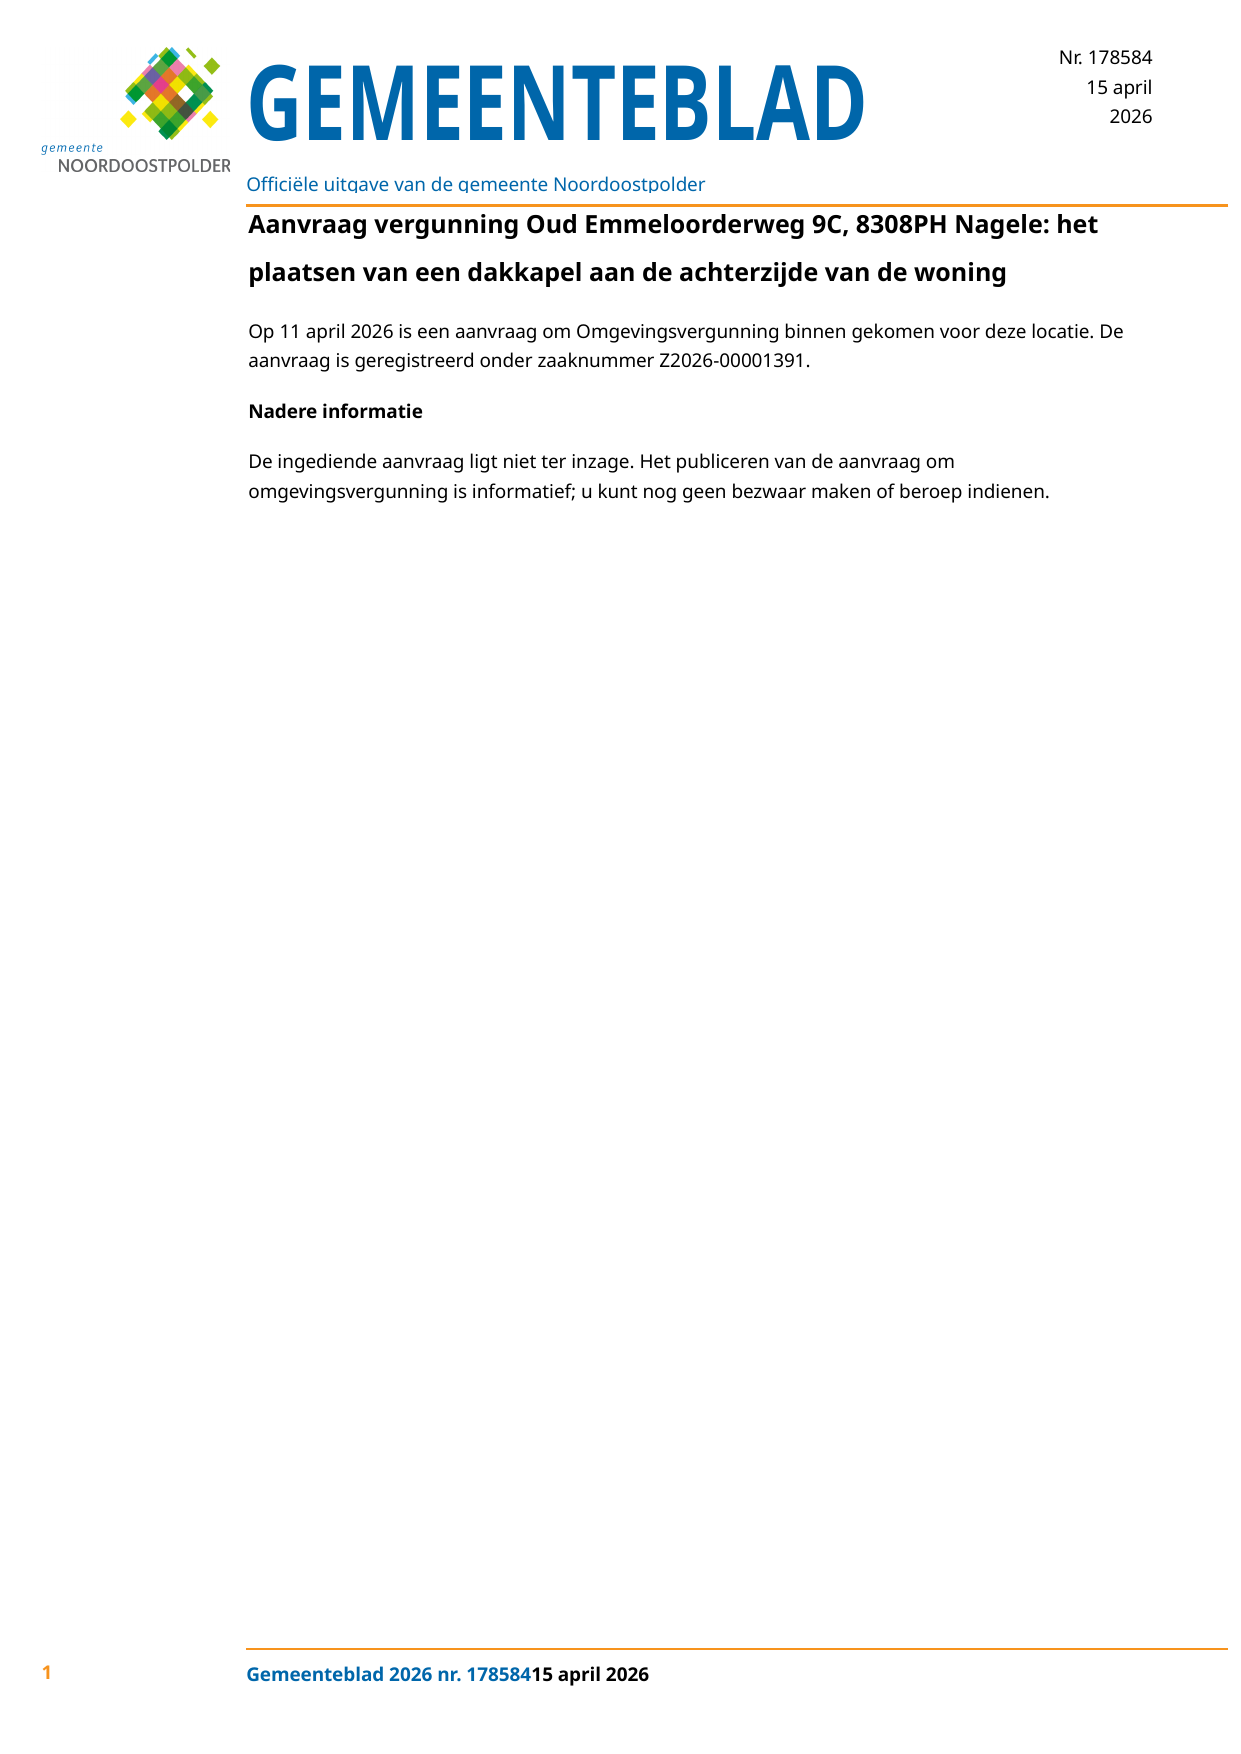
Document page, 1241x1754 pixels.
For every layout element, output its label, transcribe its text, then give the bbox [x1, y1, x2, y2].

text Aanvraag vergunning Oud Emmeloorderweg 9C, 8308PH Nagele: het plaatsen van een dakkapel aan de achterzijde van de woning [248, 207, 1152, 288]
text Nadere informatie [248, 398, 1152, 424]
text De ingediende aanvraag ligt niet ter inzage. Het publiceren van de aanvraag om omgevingsvergunning is informatief; u kunt nog geen bezwaar maken of beroep indienen. [248, 448, 1152, 504]
picture [41, 47, 231, 172]
text Op 11 april 2026 is een aanvraag om Omgevingsvergunning binnen gekomen voor deze locatie. De aanvraag is geregistreerd onder zaaknummer Z2026-00001391. [248, 318, 1152, 373]
